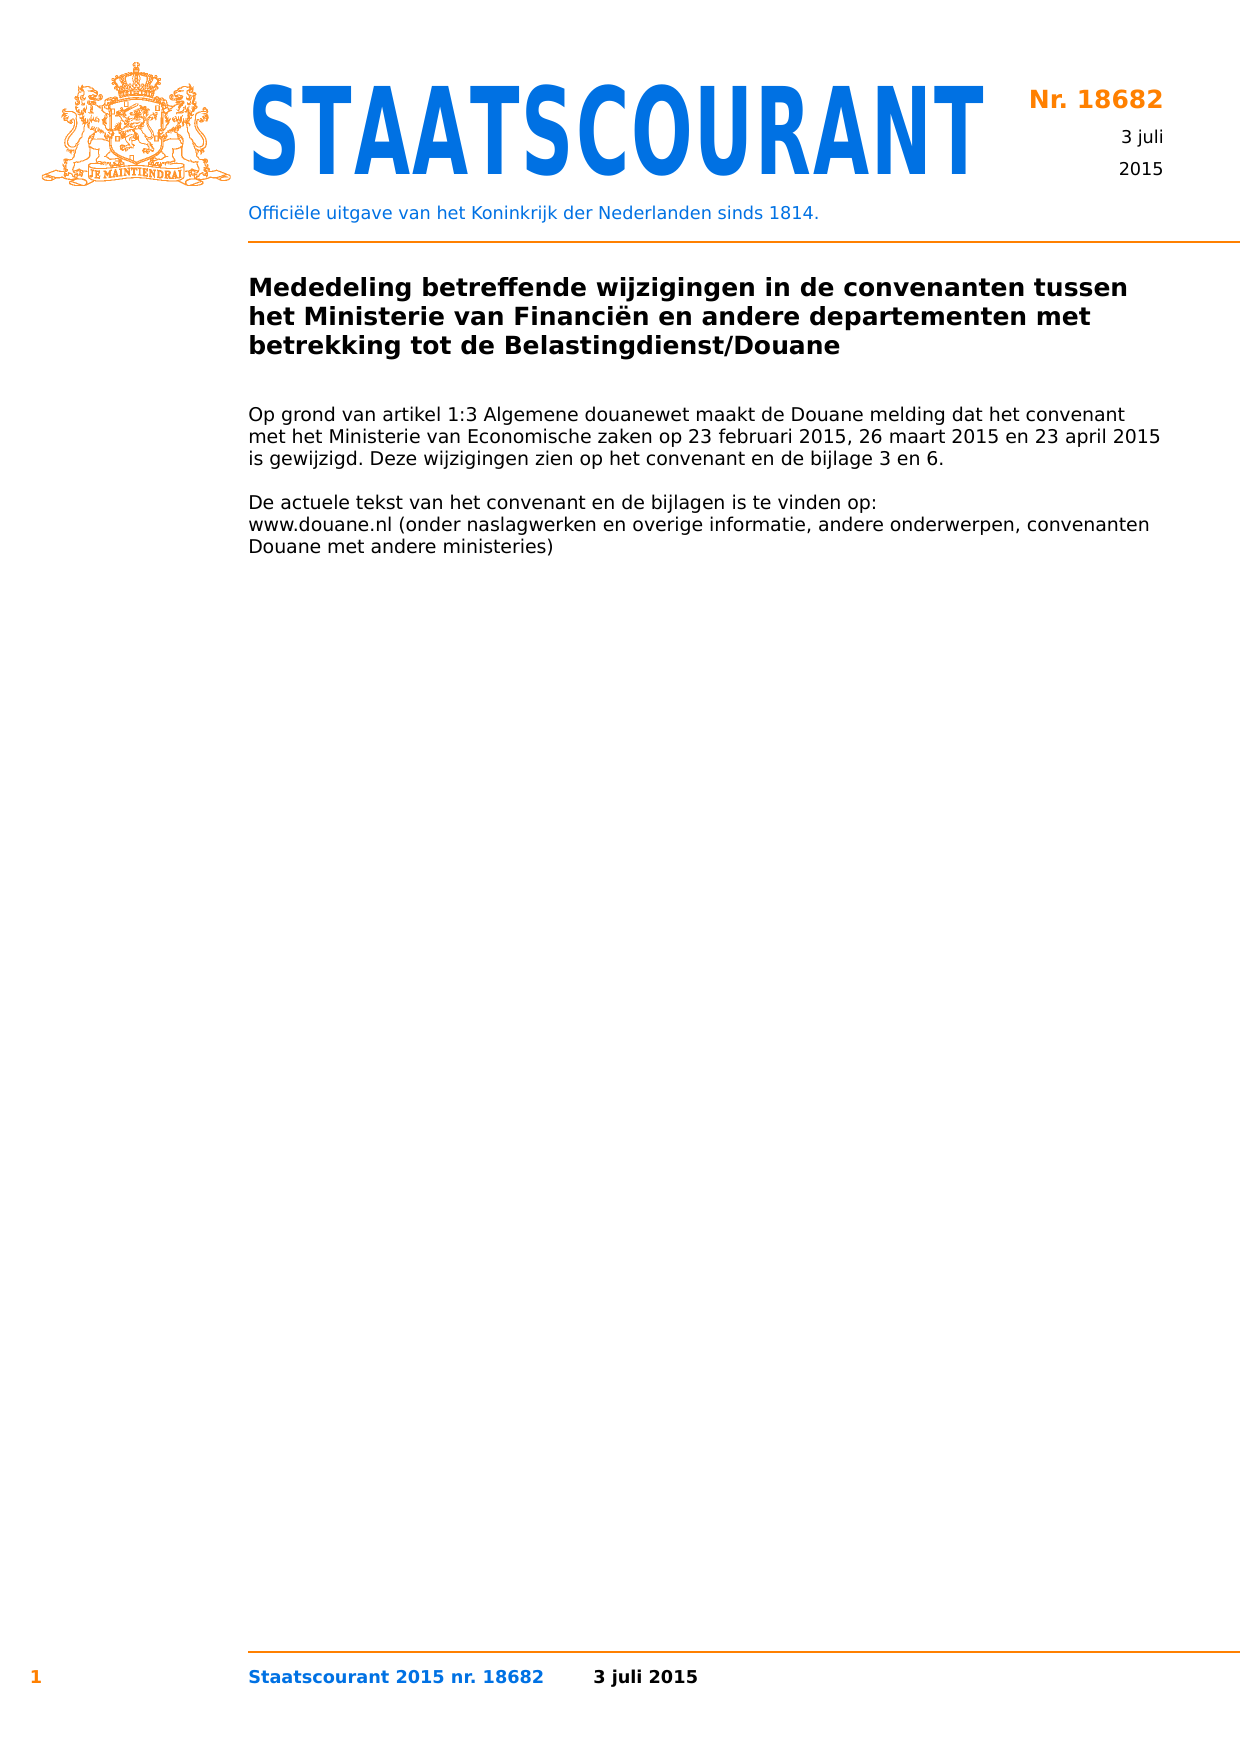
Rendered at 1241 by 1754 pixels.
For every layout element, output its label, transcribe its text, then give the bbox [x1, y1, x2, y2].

table_cell 2015 [998, 153, 1240, 203]
table_cell 3 juli [998, 121, 1240, 153]
table_header Nr. 18682 [998, 62, 1240, 121]
text Op grond van artikel 1:3 Algemene douanewet maakt de Douane melding dat het convenant met het Ministerie van Economische zaken op 23 februari 2015, 26 maart 2015 en 23 april 2015 is gewijzigd. Deze wijzigingen zien op het convenant en de bijlage 3 en 6. [248, 404, 1163, 470]
table_header [25, 62, 248, 241]
table_header STAATSCOURANT [248, 62, 998, 203]
text De actuele tekst van het convenant en de bijlagen is te vinden op: [248, 492, 1163, 514]
subtitle Mededeling betreffende wijzigingen in de convenanten tussen het Ministerie van Financiën en andere departementen met betrekking tot de Belastingdienst/Douane [248, 273, 1163, 361]
picture [41, 62, 231, 186]
table_cell Officiële uitgave van het Koninkrijk der Nederlanden sinds 1814. [248, 203, 1240, 241]
text www.douane.nl (onder naslagwerken en overige informatie, andere onderwerpen, convenanten Douane met andere ministeries) [248, 514, 1163, 558]
